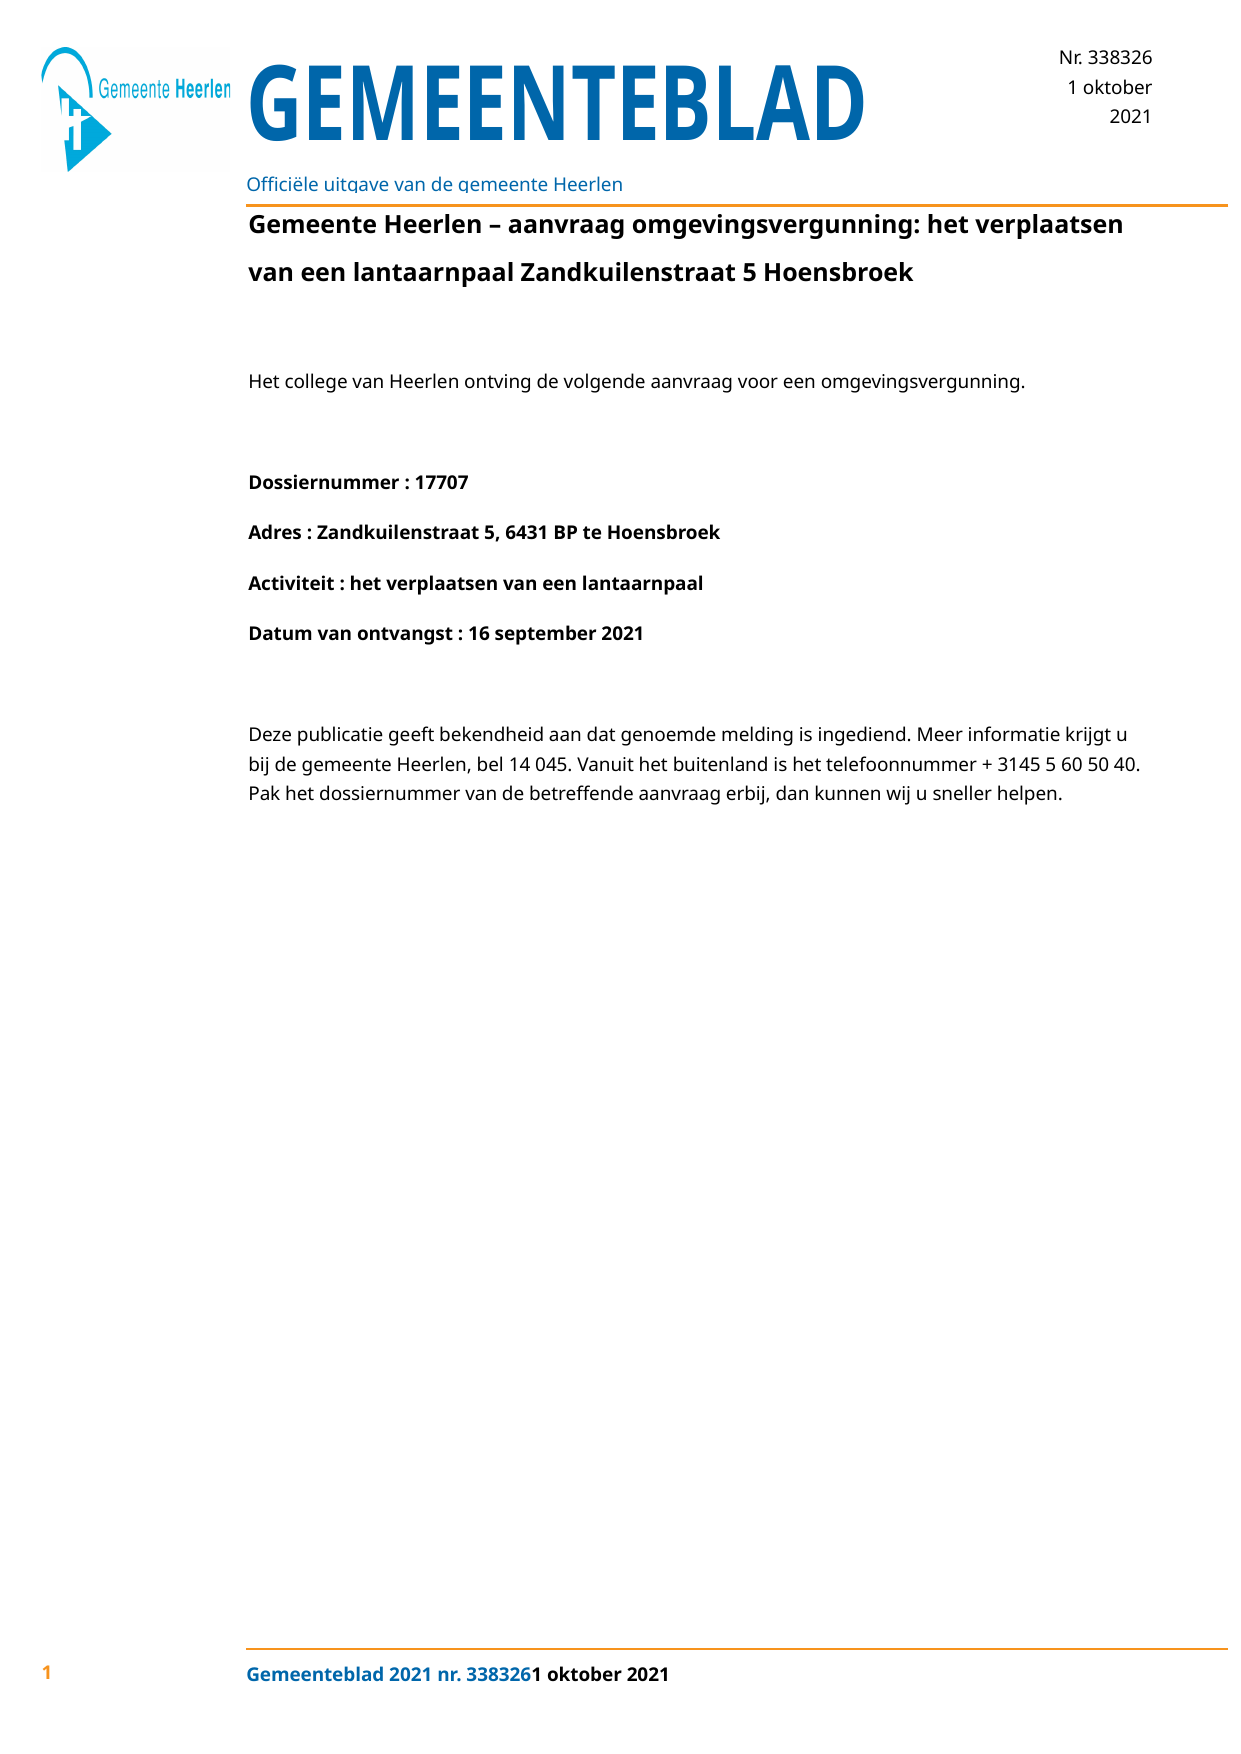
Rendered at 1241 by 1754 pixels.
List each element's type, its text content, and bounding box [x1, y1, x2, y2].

text Dossiernummer : 17707 [248, 469, 1152, 495]
text Deze publicatie geeft bekendheid aan dat genoemde melding is ingediend. Meer informatie krijgt u bij de gemeente Heerlen, bel 14 045. Vanuit het buitenland is het telefoonnummer + 3145 5 60 50 40. Pak het dossiernummer van de betreffende aanvraag erbij, dan kunnen wij u sneller helpen. [248, 721, 1152, 806]
picture [41, 47, 231, 172]
text Gemeente Heerlen – aanvraag omgevingsvergunning: het verplaatsen van een lantaarnpaal Zandkuilenstraat 5 Hoensbroek [248, 207, 1152, 288]
text Het college van Heerlen ontving de volgende aanvraag voor een omgevingsvergunning. [248, 368, 1152, 394]
picture [41, 47, 59, 70]
text Activiteit : het verplaatsen van een lantaarnpaal [248, 570, 1152, 596]
text Adres : Zandkuilenstraat 5, 6431 BP te Hoensbroek [248, 519, 1152, 545]
text Datum van ontvangst : 16 september 2021 [248, 620, 1152, 646]
